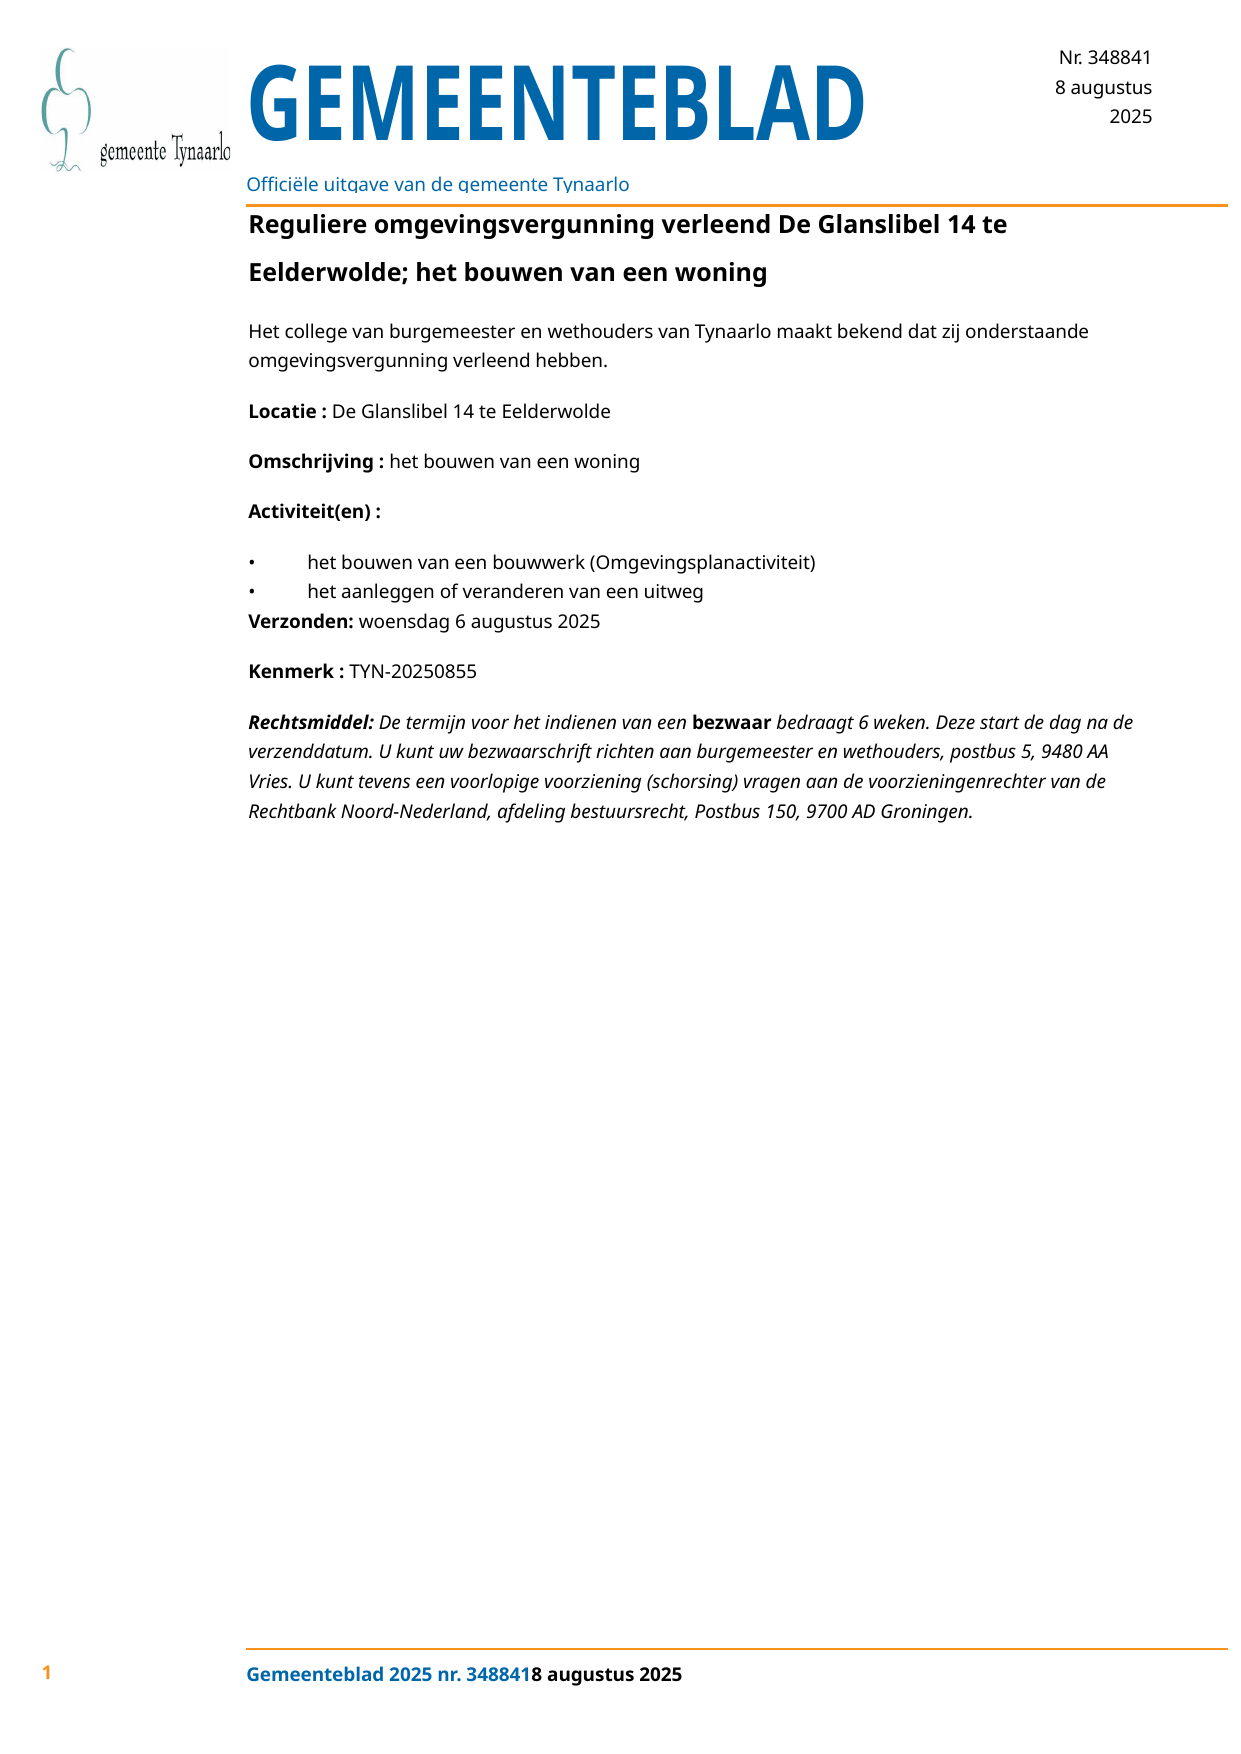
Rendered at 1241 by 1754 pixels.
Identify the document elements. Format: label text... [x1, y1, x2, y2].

text Verzonden: woensdag 6 augustus 2025 [248, 608, 1152, 634]
text Locatie : De Glanslibel 14 te Eelderwolde [248, 398, 1152, 424]
list het bouwen van een bouwwerk (Omgevingsplanactiviteit) [248, 549, 1152, 575]
text Rechtsmiddel: De termijn voor het indienen van een bezwaar bedraagt 6 weken. Deze start de dag na de verzenddatum. U kunt uw bezwaarschrift richten aan burgemeester en wethouders, postbus 5, 9480 AA Vries. U kunt tevens een voorlopige voorziening (schorsing) vragen aan de voorzieningenrechter van de Rechtbank Noord-Nederland, afdeling bestuursrecht, Postbus 150, 9700 AD Groningen. [248, 709, 1152, 824]
text Het college van burgemeester en wethouders van Tynaarlo maakt bekend dat zij onderstaande omgevingsvergunning verleend hebben. [248, 318, 1152, 373]
list het aanleggen of veranderen van een uitweg [248, 579, 1152, 604]
text Kenmerk : TYN-20250855 [248, 659, 1152, 684]
picture [41, 47, 231, 172]
text Reguliere omgevingsvergunning verleend De Glanslibel 14 te Eelderwolde; het bouwen van een woning [248, 207, 1152, 288]
text Activiteit(en) : [248, 499, 1152, 524]
text Omschrijving : het bouwen van een woning [248, 448, 1152, 474]
